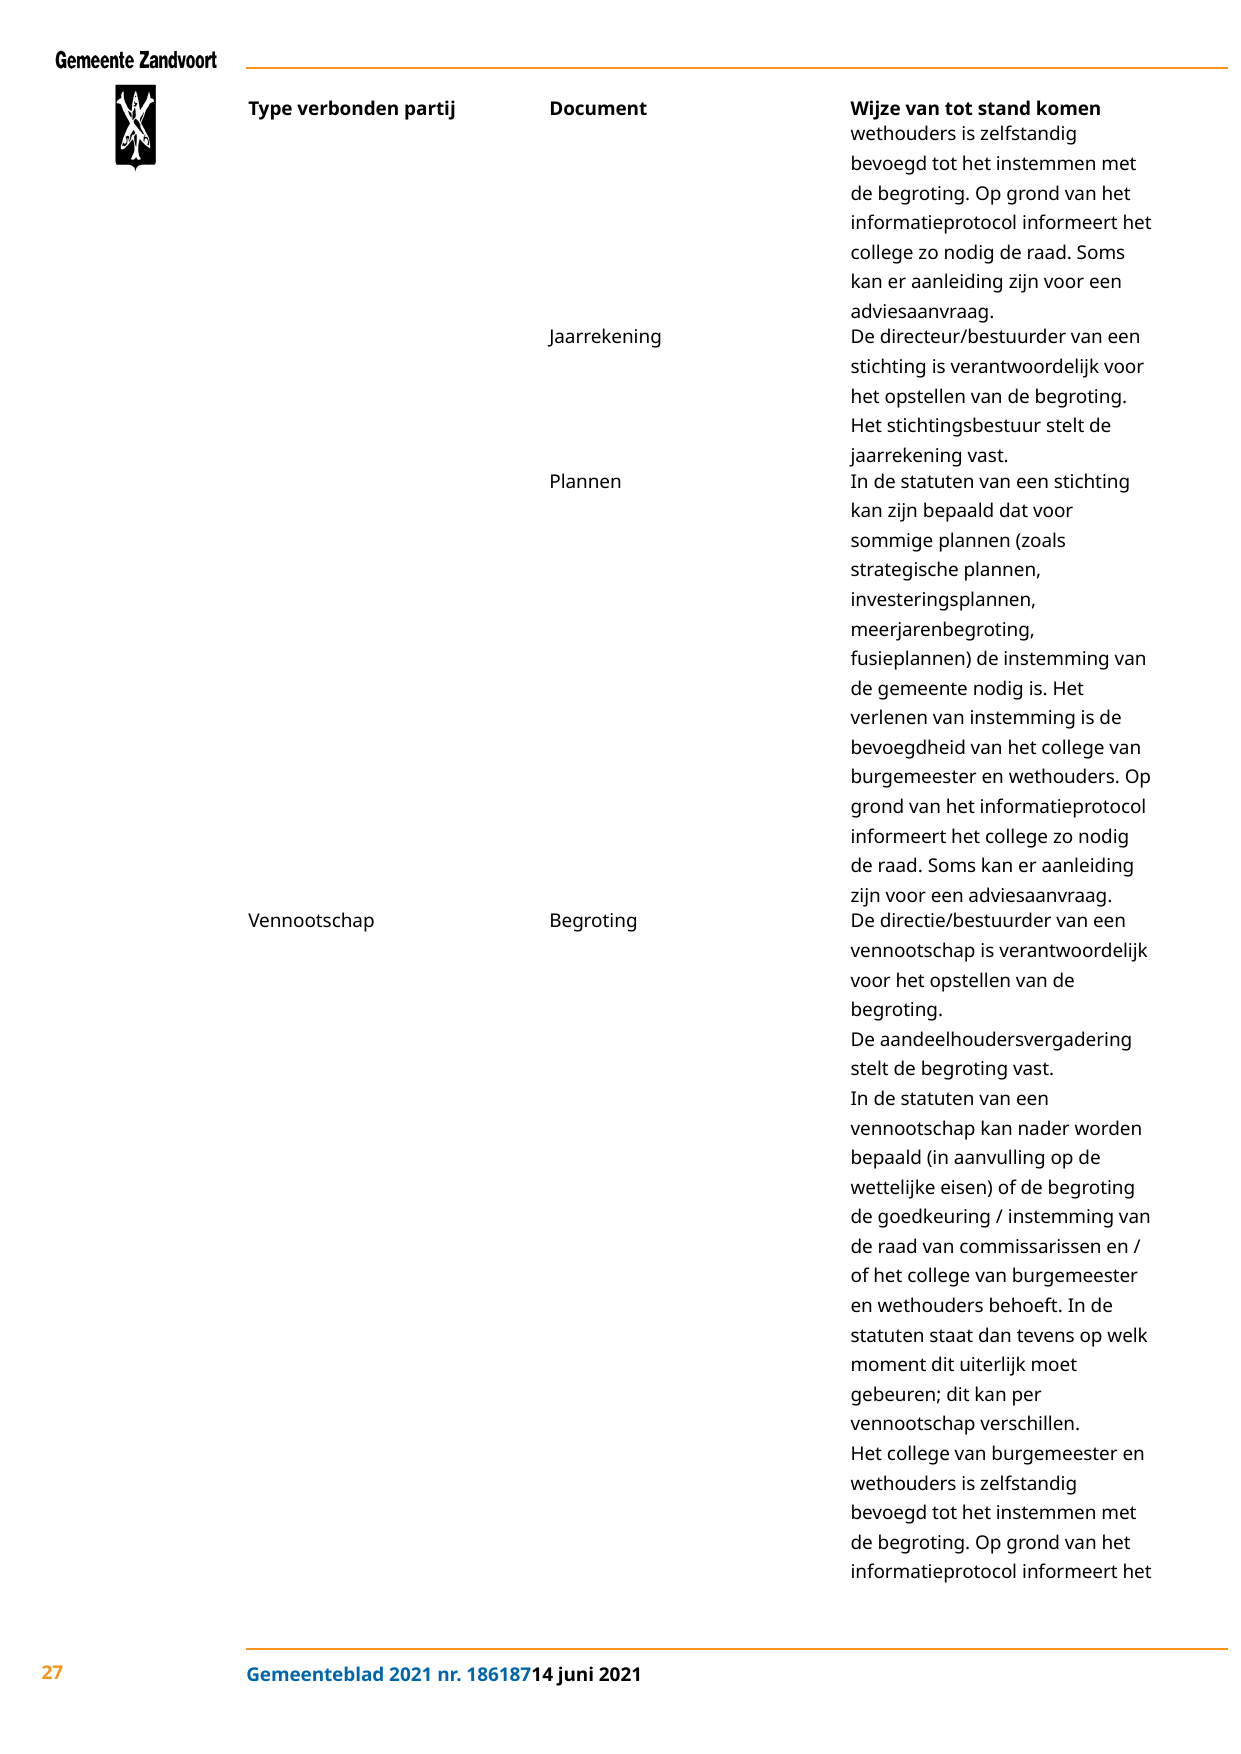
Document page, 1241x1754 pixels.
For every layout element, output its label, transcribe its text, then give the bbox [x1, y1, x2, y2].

table_cell [549, 121, 850, 324]
table_cell [248, 121, 549, 324]
table_cell [248, 324, 549, 468]
table_header Type verbonden partij [248, 95, 549, 121]
table_cell De directie/bestuurder van een vennootschap is verantwoordelijk voor het opstellen van de begroting. De aandeelhoudersvergadering stelt de begroting vast. In de statuten van een vennootschap kan nader worden bepaald (in aanvulling op de wettelijke eisen) of de begroting de goedkeuring / instemming van de raad van commissarissen en / of het college van burgemeester en wethouders behoeft. In de statuten staat dan tevens op welk moment dit uiterlijk moet gebeuren; dit kan per vennootschap verschillen. Het college van burgemeester en wethouders is zelfstandig bevoegd tot het instemmen met de begroting. Op grond van het informatieprotocol informeert het [850, 908, 1152, 1584]
table_cell Begroting [549, 908, 850, 1584]
table_cell wethouders is zelfstandig bevoegd tot het instemmen met de begroting. Op grond van het informatieprotocol informeert het college zo nodig de raad. Soms kan er aanleiding zijn voor een adviesaanvraag. [850, 121, 1152, 324]
picture [41, 47, 231, 172]
table_cell [248, 468, 549, 908]
table_cell Plannen [549, 468, 850, 908]
table_cell Vennootschap [248, 908, 549, 1584]
table_header Wijze van tot stand komen [850, 95, 1152, 121]
table_cell In de statuten van een stichting kan zijn bepaald dat voor sommige plannen (zoals strategische plannen, investerings­plannen, meerjarenbegroting, fusieplannen) de instemming van de gemeente nodig is. Het verlenen van instemming is de bevoegdheid van het college van burgemeester en wethouders. Op grond van het informatieprotocol informeert het college zo nodig de raad. Soms kan er aanleiding zijn voor een adviesaanvraag. [850, 468, 1152, 908]
table_header Document [549, 95, 850, 121]
table_cell De directeur/bestuurder van een stichting is verantwoordelijk voor het opstellen van de begroting. Het stichtingsbestuur stelt de jaarrekening vast. [850, 324, 1152, 468]
table_cell Jaarrekening [549, 324, 850, 468]
